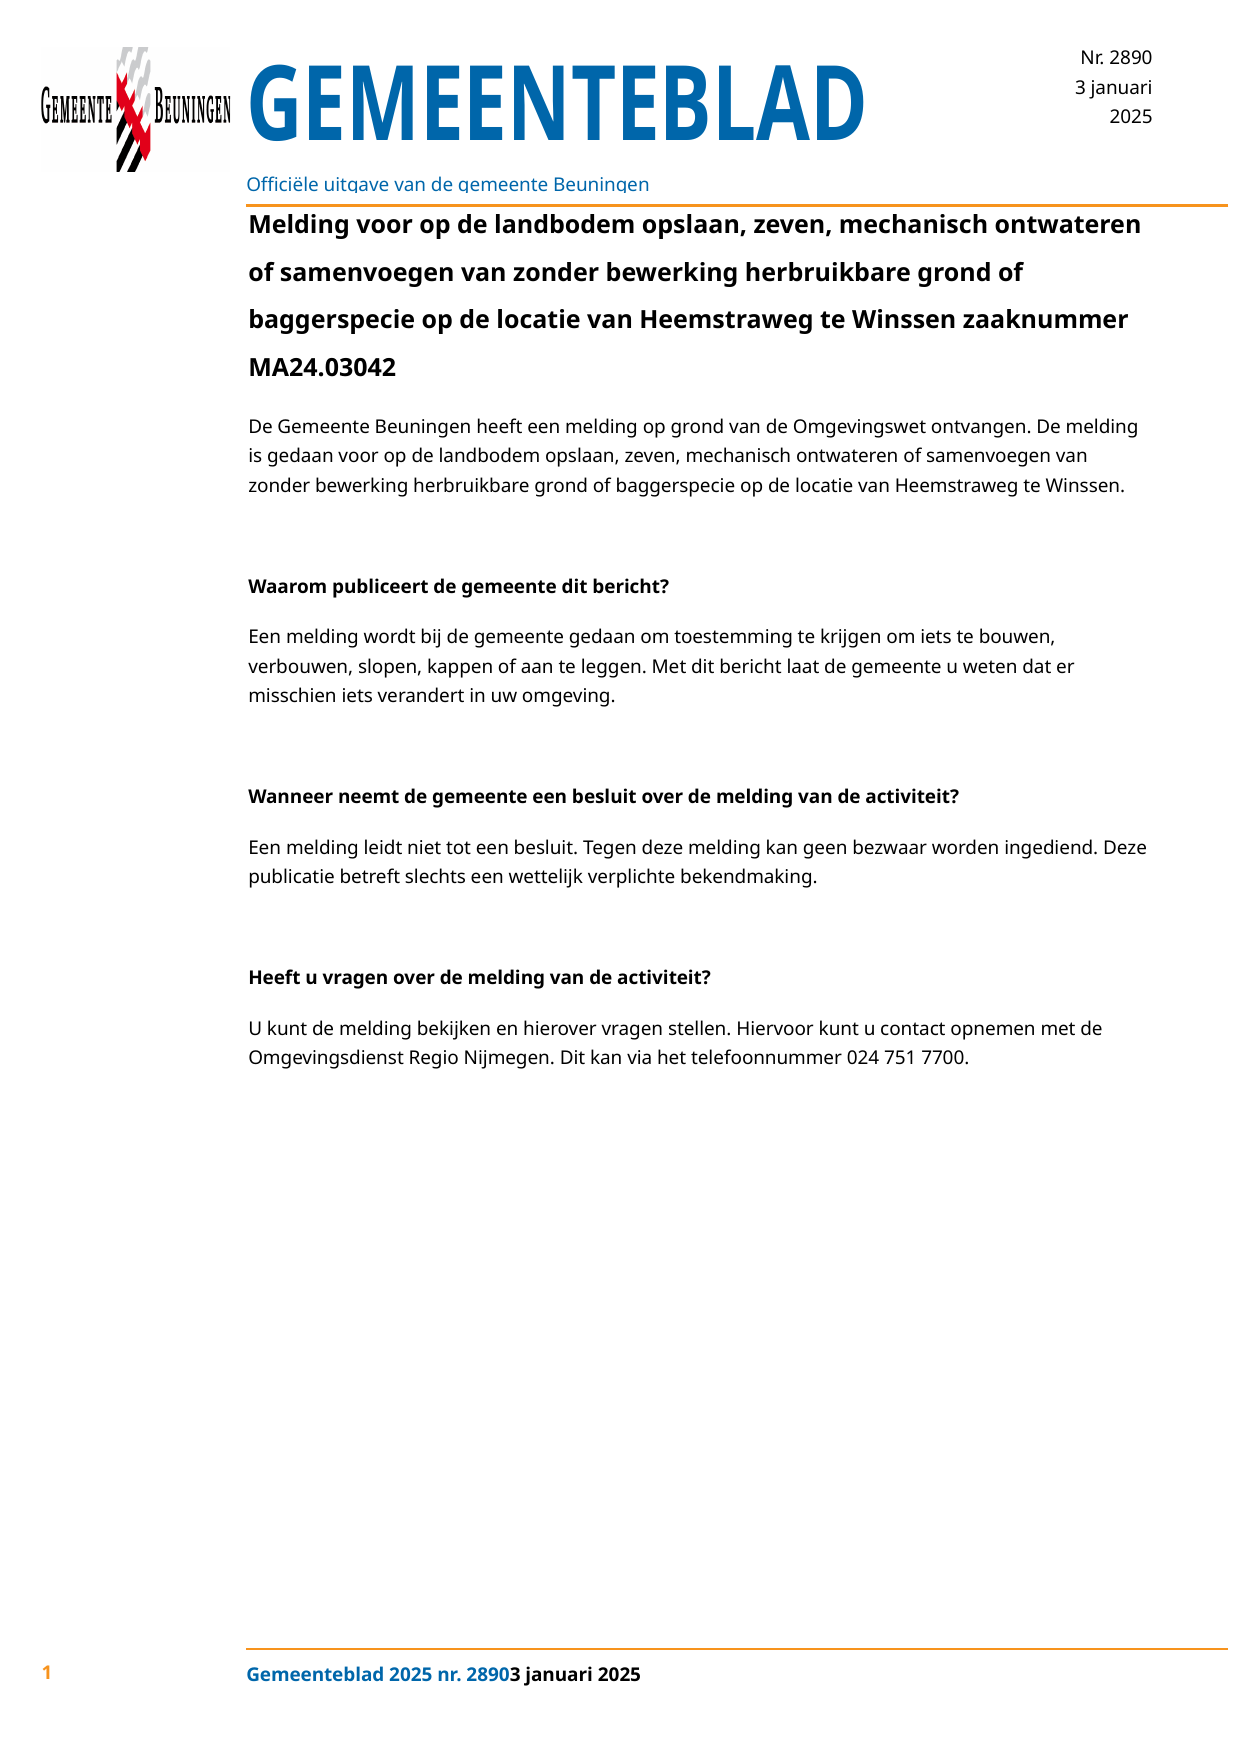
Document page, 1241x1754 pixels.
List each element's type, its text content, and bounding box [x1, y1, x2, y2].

text Heeft u vragen over de melding van de activiteit? [248, 964, 1152, 990]
picture [41, 47, 231, 172]
text U kunt de melding bekijken en hierover vragen stellen. Hiervoor kunt u contact opnemen met de Omgevingsdienst Regio Nijmegen. Dit kan via het telefoonnummer 024 751 7700. [248, 1015, 1152, 1070]
text Melding voor op de landbodem opslaan, zeven, mechanisch ontwateren of samenvoegen van zonder bewerking herbruikbare grond of baggerspecie op de locatie van Heemstraweg te Winssen zaaknummer MA24.03042 [248, 207, 1152, 384]
text Waarom publiceert de gemeente dit bericht? [248, 573, 1152, 599]
text Een melding leidt niet tot een besluit. Tegen deze melding kan geen bezwaar worden ingediend. Deze publicatie betreft slechts een wettelijk verplichte bekendmaking. [248, 834, 1152, 889]
text Wanneer neemt de gemeente een besluit over de melding van de activiteit? [248, 783, 1152, 809]
text Een melding wordt bij de gemeente gedaan om toestemming te krijgen om iets te bouwen, verbouwen, slopen, kappen of aan te leggen. Met dit bericht laat de gemeente u weten dat er misschien iets verandert in uw omgeving. [248, 623, 1152, 708]
text De Gemeente Beuningen heeft een melding op grond van de Omgevingswet ontvangen. De melding is gedaan voor op de landbodem opslaan, zeven, mechanisch ontwateren of samenvoegen van zonder bewerking herbruikbare grond of baggerspecie op de locatie van Heemstraweg te Winssen. [248, 413, 1152, 498]
